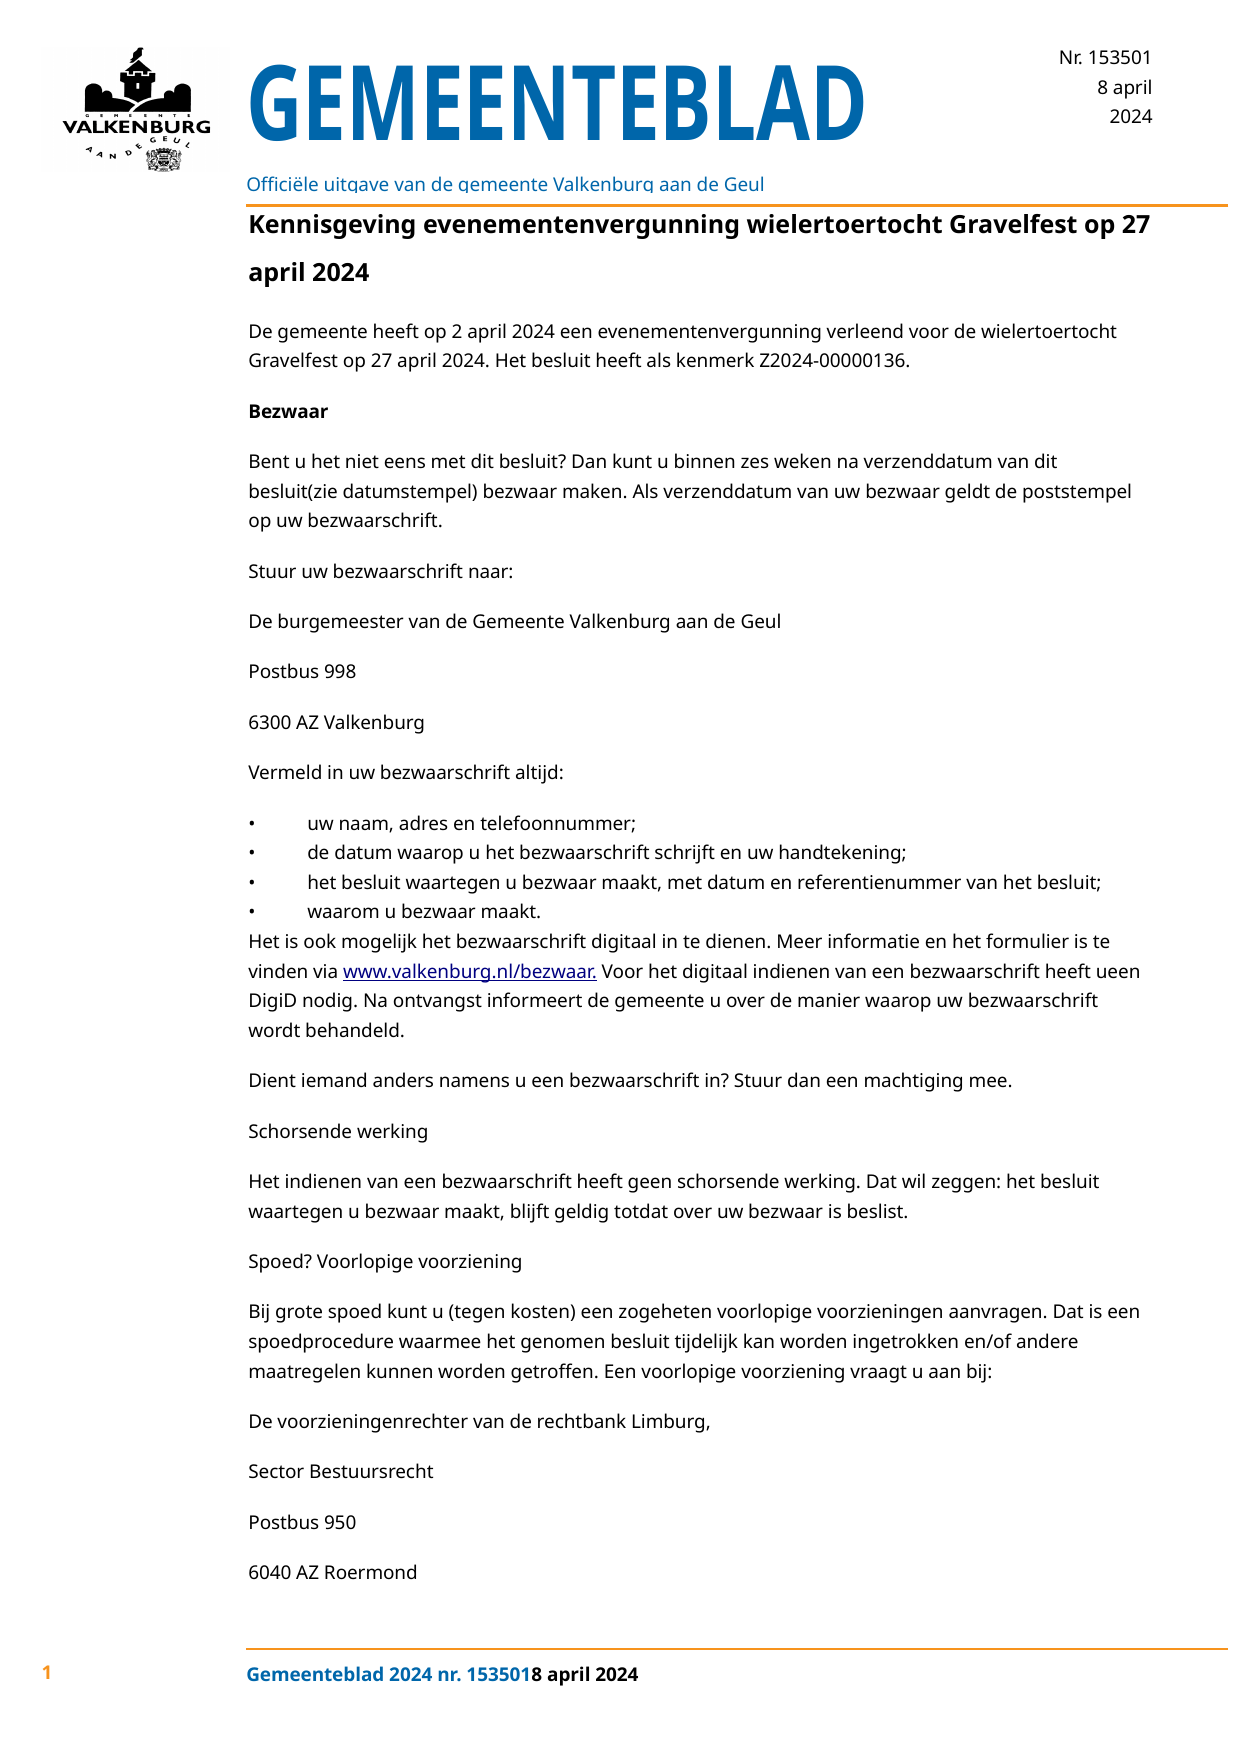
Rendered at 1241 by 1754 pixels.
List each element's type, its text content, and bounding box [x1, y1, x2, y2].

text Sector Bestuursrecht [248, 1459, 1152, 1484]
text 6040 AZ Roermond [248, 1559, 1152, 1585]
text Bent u het niet eens met dit besluit? Dan kunt u binnen zes weken na verzenddatum van dit besluit(zie datumstempel) bezwaar maken. Als verzenddatum van uw bezwaar geldt de poststempel op uw bezwaarschrift. [248, 448, 1152, 533]
text Schorsende werking [248, 1118, 1152, 1144]
text De burgemeester van de Gemeente Valkenburg aan de Geul [248, 608, 1152, 634]
list het besluit waartegen u bezwaar maakt, met datum en referentienummer van het besluit; [248, 869, 1152, 895]
list waarom u bezwaar maakt. [248, 899, 1152, 924]
text Het is ook mogelijk het bezwaarschrift digitaal in te dienen. Meer informatie en het formulier is te vinden via www.valkenburg.nl/bezwaar. Voor het digitaal indienen van een bezwaarschrift heeft ueen DigiD nodig. Na ontvangst informeert de gemeente u over de manier waarop uw bezwaarschrift wordt behandeld. [248, 928, 1152, 1043]
picture [41, 47, 231, 172]
text De gemeente heeft op 2 april 2024 een evenementenvergunning verleend voor de wielertoertocht Gravelfest op 27 april 2024. Het besluit heeft als kenmerk Z2024-00000136. [248, 318, 1152, 373]
text Vermeld in uw bezwaarschrift altijd: [248, 759, 1152, 785]
text Stuur uw bezwaarschrift naar: [248, 558, 1152, 584]
text Dient iemand anders namens u een bezwaarschrift in? Stuur dan een machtiging mee. [248, 1067, 1152, 1093]
list de datum waarop u het bezwaarschrift schrijft en uw handtekening; [248, 839, 1152, 865]
text Het indienen van een bezwaarschrift heeft geen schorsende werking. Dat wil zeggen: het besluit waartegen u bezwaar maakt, blijft geldig totdat over uw bezwaar is beslist. [248, 1168, 1152, 1224]
list uw naam, adres en telefoonnummer; [248, 810, 1152, 836]
text Bij grote spoed kunt u (tegen kosten) een zogeheten voorlopige voorzieningen aanvragen. Dat is een spoedprocedure waarmee het genomen besluit tijdelijk kan worden ingetrokken en/of andere maatregelen kunnen worden getroffen. Een voorlopige voorziening vraagt u aan bij: [248, 1299, 1152, 1384]
text De voorzieningenrechter van de rechtbank Limburg, [248, 1408, 1152, 1434]
text Kennisgeving evenementenvergunning wielertoertocht Gravelfest op 27 april 2024 [248, 207, 1152, 288]
text Spoed? Voorlopige voorziening [248, 1248, 1152, 1274]
text Bezwaar [248, 398, 1152, 424]
text Postbus 998 [248, 659, 1152, 684]
text Postbus 950 [248, 1509, 1152, 1535]
text 6300 AZ Valkenburg [248, 709, 1152, 735]
